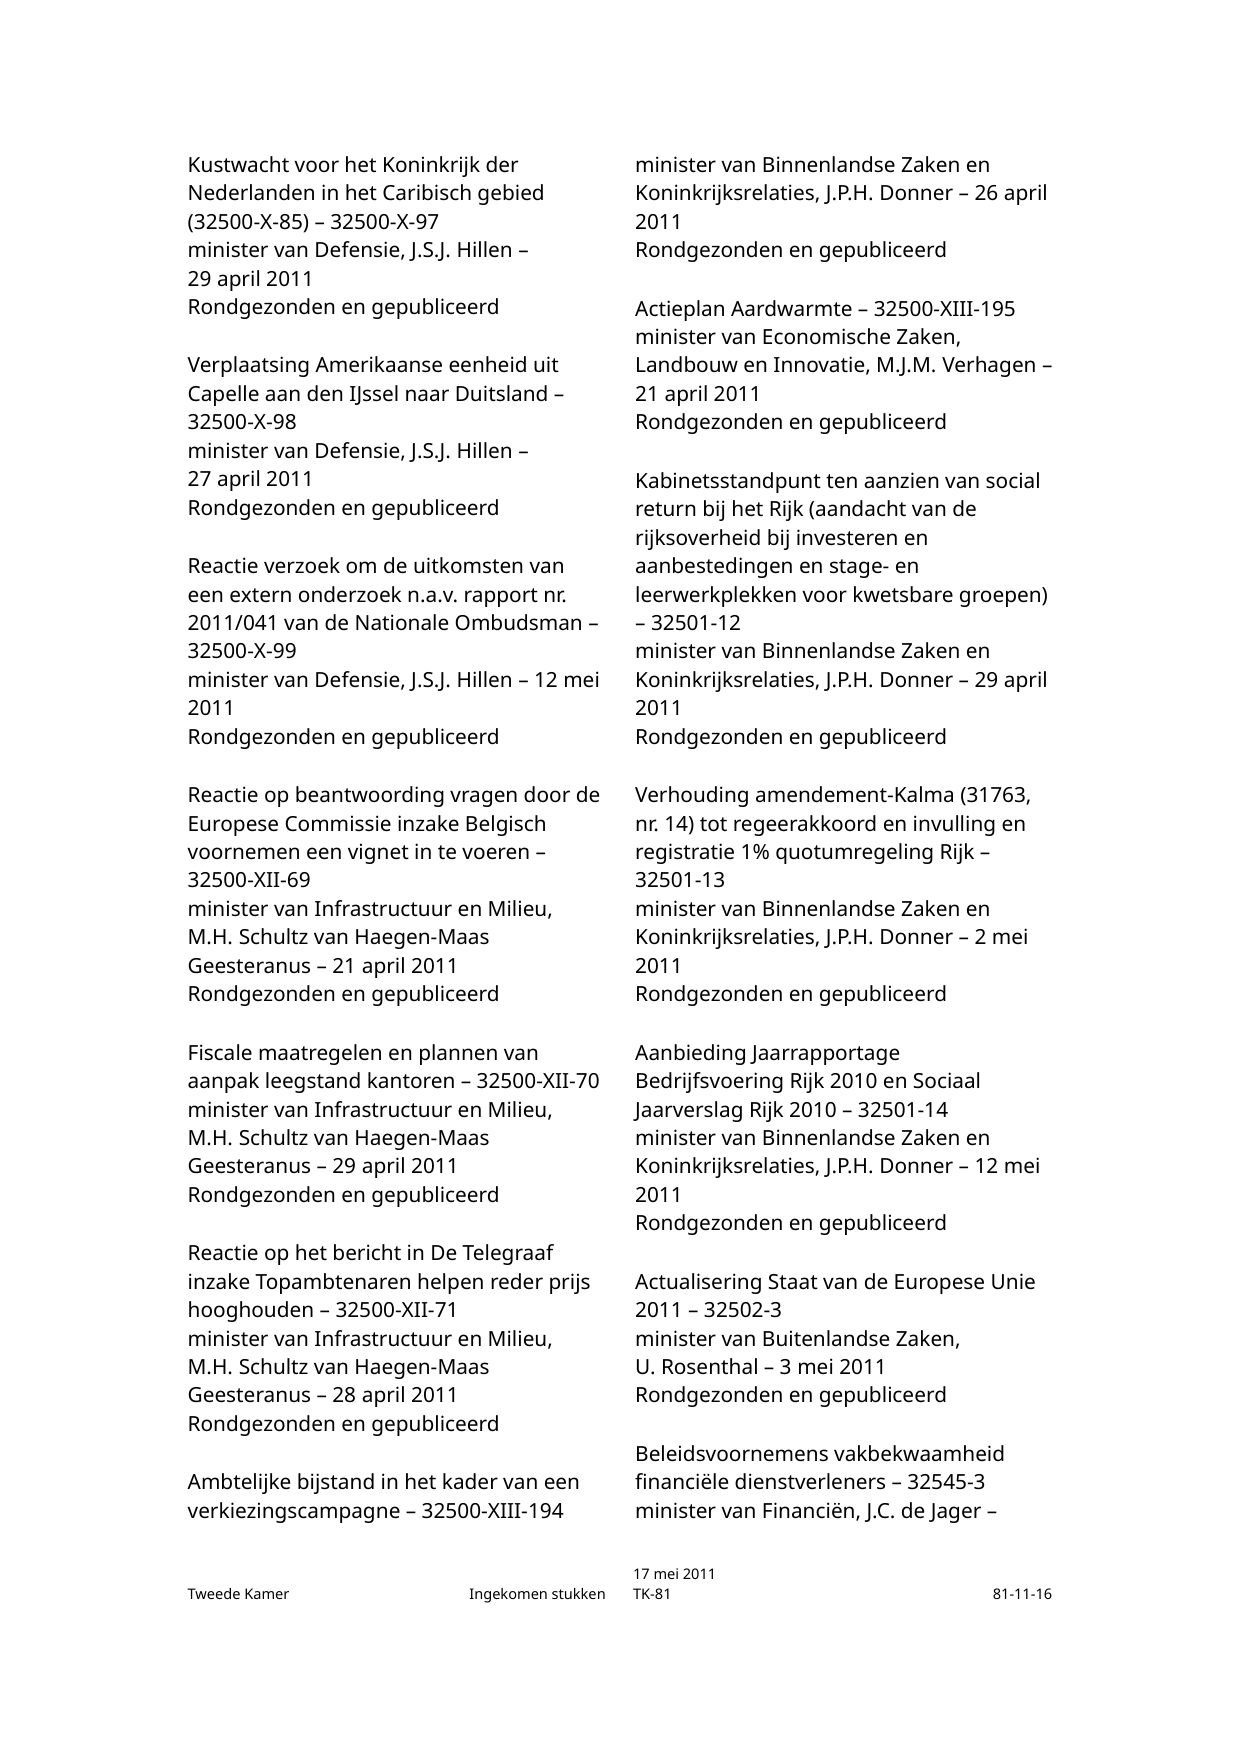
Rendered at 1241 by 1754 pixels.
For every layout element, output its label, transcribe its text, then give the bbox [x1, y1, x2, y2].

text minister van Financiën, J.C. de Jager – [635, 1496, 1053, 1524]
text minister van Defensie, J.S.J. Hillen – 12 mei 2011 [187, 665, 605, 722]
text Rondgezonden en gepubliceerd [187, 979, 605, 1008]
text minister van Infrastructuur en Milieu, M.H. Schultz van Haegen-Maas Geesteranus – 29 april 2011 [187, 1095, 605, 1180]
text minister van Economische Zaken, Landbouw en Innovatie, M.J.M. Verhagen – 21 april 2011 [635, 322, 1053, 407]
text Ambtelijke bijstand in het kader van een verkiezingscampagne – 32500-XIII-194 [187, 1467, 605, 1524]
text Verhouding amendement-Kalma (31763, nr. 14) tot regeerakkoord en invulling en registratie 1% quotumregeling Rijk – 32501-13 [635, 780, 1053, 894]
text Actieplan Aardwarmte – 32500-XIII-195 [635, 294, 1053, 322]
text Rondgezonden en gepubliceerd [635, 407, 1053, 436]
text Kabinetsstandpunt ten aanzien van social return bij het Rijk (aandacht van de rijksoverheid bij investeren en aanbestedingen en stage- en leerwerkplekken voor kwetsbare groepen) – 32501-12 [635, 466, 1053, 637]
text Rondgezonden en gepubliceerd [187, 493, 605, 521]
text Rondgezonden en gepubliceerd [187, 1180, 605, 1208]
text minister van Infrastructuur en Milieu, M.H. Schultz van Haegen-Maas Geesteranus – 28 april 2011 [187, 1324, 605, 1409]
text Reactie op beantwoording vragen door de Europese Commissie inzake Belgisch voornemen een vignet in te voeren – 32500-XII-69 [187, 780, 605, 894]
text minister van Binnenlandse Zaken en Koninkrijksrelaties, J.P.H. Donner – 12 mei 2011 [635, 1123, 1053, 1208]
text minister van Infrastructuur en Milieu, M.H. Schultz van Haegen-Maas Geesteranus – 21 april 2011 [187, 894, 605, 979]
text Rondgezonden en gepubliceerd [187, 292, 605, 321]
text Verplaatsing Amerikaanse eenheid uit Capelle aan den IJssel naar Duitsland – 32500-X-98 [187, 351, 605, 436]
text Rondgezonden en gepubliceerd [187, 722, 605, 750]
text Aanbieding Jaarrapportage Bedrijfsvoering Rijk 2010 en Sociaal Jaarverslag Rijk 2010 – 32501-14 [635, 1038, 1053, 1123]
text minister van Binnenlandse Zaken en Koninkrijksrelaties, J.P.H. Donner – 2 mei 2011 [635, 894, 1053, 979]
text Rondgezonden en gepubliceerd [635, 1208, 1053, 1237]
text minister van Binnenlandse Zaken en Koninkrijksrelaties, J.P.H. Donner – 29 april 2011 [635, 637, 1053, 722]
text Reactie verzoek om de uitkomsten van een extern onderzoek n.a.v. rapport nr. 2011/041 van de Nationale Ombudsman – 32500-X-99 [187, 551, 605, 665]
text minister van Defensie, J.S.J. Hillen – 29 april 2011 [187, 235, 605, 292]
text Rondgezonden en gepubliceerd [635, 979, 1053, 1008]
text Rondgezonden en gepubliceerd [187, 1409, 605, 1437]
text Beleidsvoornemens vakbekwaamheid financiële dienstverleners – 32545-3 [635, 1439, 1053, 1496]
text Rondgezonden en gepubliceerd [635, 235, 1053, 264]
text minister van Binnenlandse Zaken en Koninkrijksrelaties, J.P.H. Donner – 26 april 2011 [635, 150, 1053, 235]
text minister van Buitenlandse Zaken, U. Rosenthal – 3 mei 2011 [635, 1324, 1053, 1381]
text Rondgezonden en gepubliceerd [635, 1381, 1053, 1409]
text Fiscale maatregelen en plannen van aanpak leegstand kantoren – 32500-XII-70 [187, 1038, 605, 1095]
text Reactie op het bericht in De Telegraaf inzake Topambtenaren helpen reder prijs hooghouden – 32500-XII-71 [187, 1238, 605, 1324]
text Kustwacht voor het Koninkrijk der Nederlanden in het Caribisch gebied (32500-X-85) – 32500-X-97 [187, 150, 605, 235]
text Rondgezonden en gepubliceerd [635, 722, 1053, 750]
text minister van Defensie, J.S.J. Hillen – 27 april 2011 [187, 436, 605, 493]
text Actualisering Staat van de Europese Unie 2011 – 32502-3 [635, 1267, 1053, 1324]
